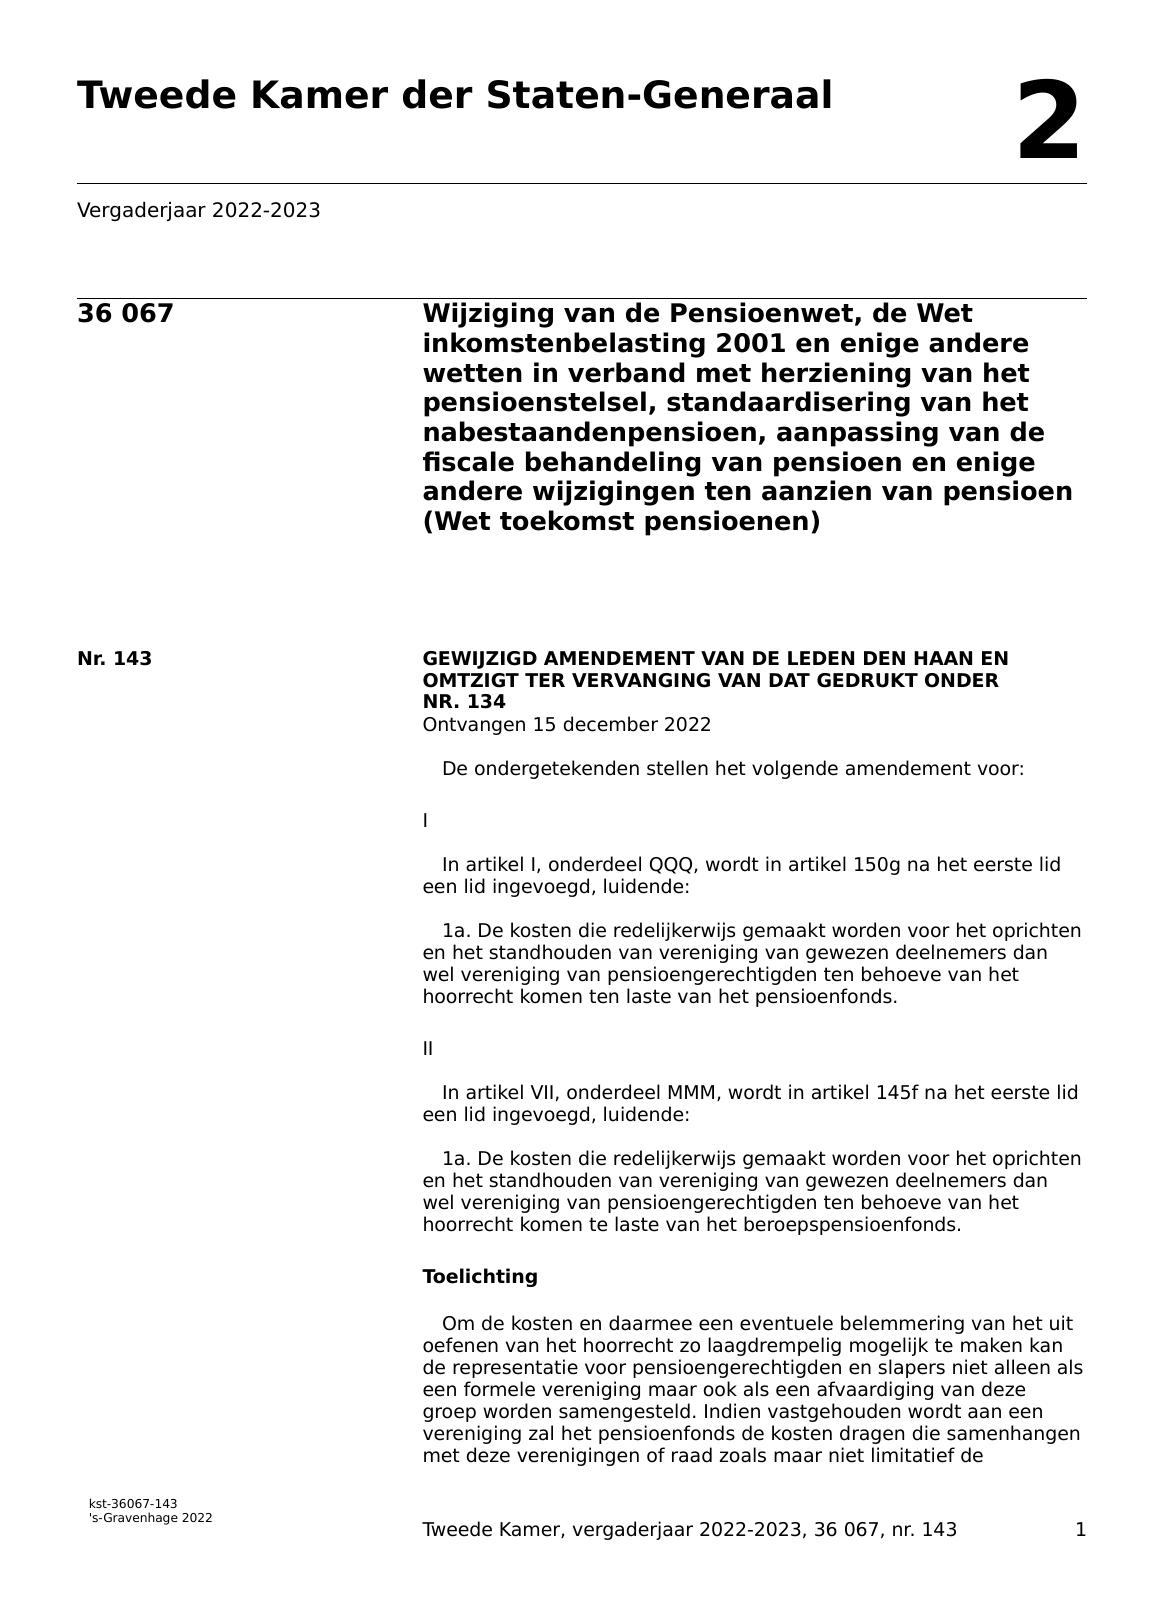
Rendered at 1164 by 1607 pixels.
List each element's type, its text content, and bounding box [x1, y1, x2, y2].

table_header Tweede Kamer der Staten-Generaal [77, 59, 886, 183]
text De ondergetekenden stellen het volgende amendement voor: [422, 758, 1087, 779]
subtitle II [422, 1038, 1087, 1060]
text Om de kosten en daarmee een eventuele belemmering van het uit oefenen van het hoorrecht zo laagdrempelig mogelijk te maken kan de representatie voor pensioengerechtigden en slapers niet alleen als een formele vereniging maar ook als een afvaardiging van deze groep worden samengesteld. Indien vastgehouden wordt aan een vereniging zal het pensioenfonds de kosten dragen die samenhangen met deze verenigingen of raad zoals maar niet limitatief de [422, 1313, 1087, 1467]
text kst-36067-143 [88, 1497, 323, 1511]
text Ontvangen 15 december 2022 [422, 713, 1087, 735]
table_cell Vergaderjaar 2022-2023 [77, 184, 1087, 298]
text In artikel I, onderdeel QQQ, wordt in artikel 150g na het eerste lid een lid ingevoegd, luidende: [422, 854, 1087, 898]
table_header 2 [886, 59, 1087, 183]
subtitle Toelichting [422, 1266, 1087, 1288]
text 1a. De kosten die redelijkerwijs gemaakt worden voor het oprichten en het standhouden van vereniging van gewezen deelnemers dan wel vereniging van pensioengerechtigden ten behoeve van het hoorrecht komen ten laste van het pensioenfonds. [422, 920, 1087, 1008]
text 's-Gravenhage 2022 [88, 1511, 323, 1525]
subtitle I [422, 809, 1087, 832]
subtitle 36 067 Wijziging van de Pensioenwet, de Wet inkomstenbelasting 2001 en enige andere wetten in verband met herziening van het pensioenstelsel, standaardisering van het nabestaandenpensioen, aanpassing van de fiscale behandeling van pensioen en enige andere wijzigingen ten aanzien van pensioen (Wet toekomst pensioenen) [77, 299, 1087, 536]
text In artikel VII, onderdeel MMM, wordt in artikel 145f na het eerste lid een lid ingevoegd, luidende: [422, 1082, 1087, 1126]
text 1a. De kosten die redelijkerwijs gemaakt worden voor het oprichten en het standhouden van vereniging van gewezen deelnemers dan wel vereniging van pensioengerechtigden ten behoeve van het hoorrecht komen te laste van het beroepspensioenfonds. [422, 1148, 1087, 1236]
subtitle Nr. 143 GEWIJZIGD AMENDEMENT VAN DE LEDEN DEN HAAN EN OMTZIGT TER VERVANGING VAN DAT GEDRUKT ONDER NR. 134 [77, 647, 1087, 713]
